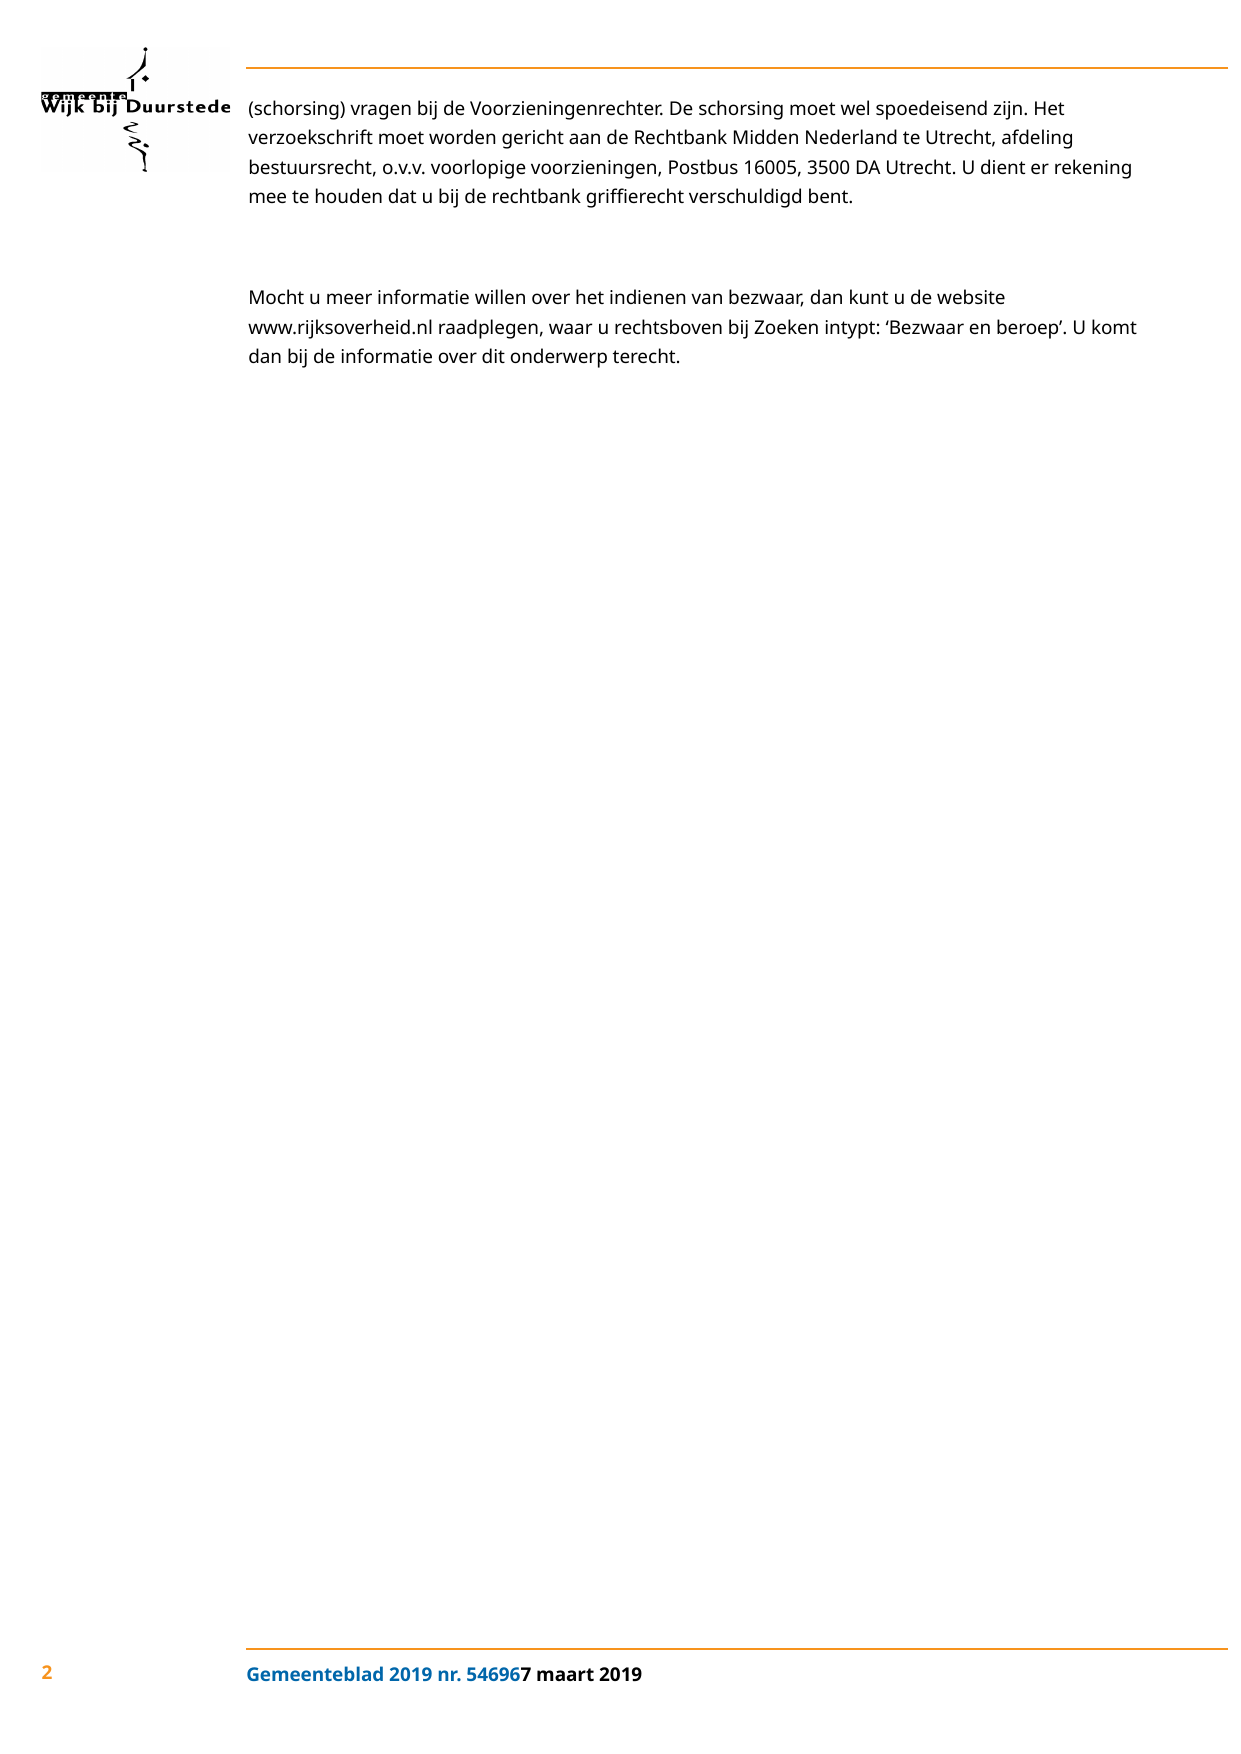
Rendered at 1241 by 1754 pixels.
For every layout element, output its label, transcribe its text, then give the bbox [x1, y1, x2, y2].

picture [41, 47, 231, 172]
text (schorsing) vragen bij de Voorzieningenrechter. De schorsing moet wel spoedeisend zijn. Het verzoekschrift moet worden gericht aan de Rechtbank Midden Nederland te Utrecht, afdeling bestuursrecht, o.v.v. voorlopige voorzieningen, Postbus 16005, 3500 DA Utrecht. U dient er rekening mee te houden dat u bij de rechtbank griffierecht verschuldigd bent. [248, 95, 1152, 209]
text Mocht u meer informatie willen over het indienen van bezwaar, dan kunt u de website www.rijksoverheid.nl raadplegen, waar u rechtsboven bij Zoeken intypt: ‘Bezwaar en beroep’. U komt dan bij de informatie over dit onderwerp terecht. [248, 284, 1152, 369]
